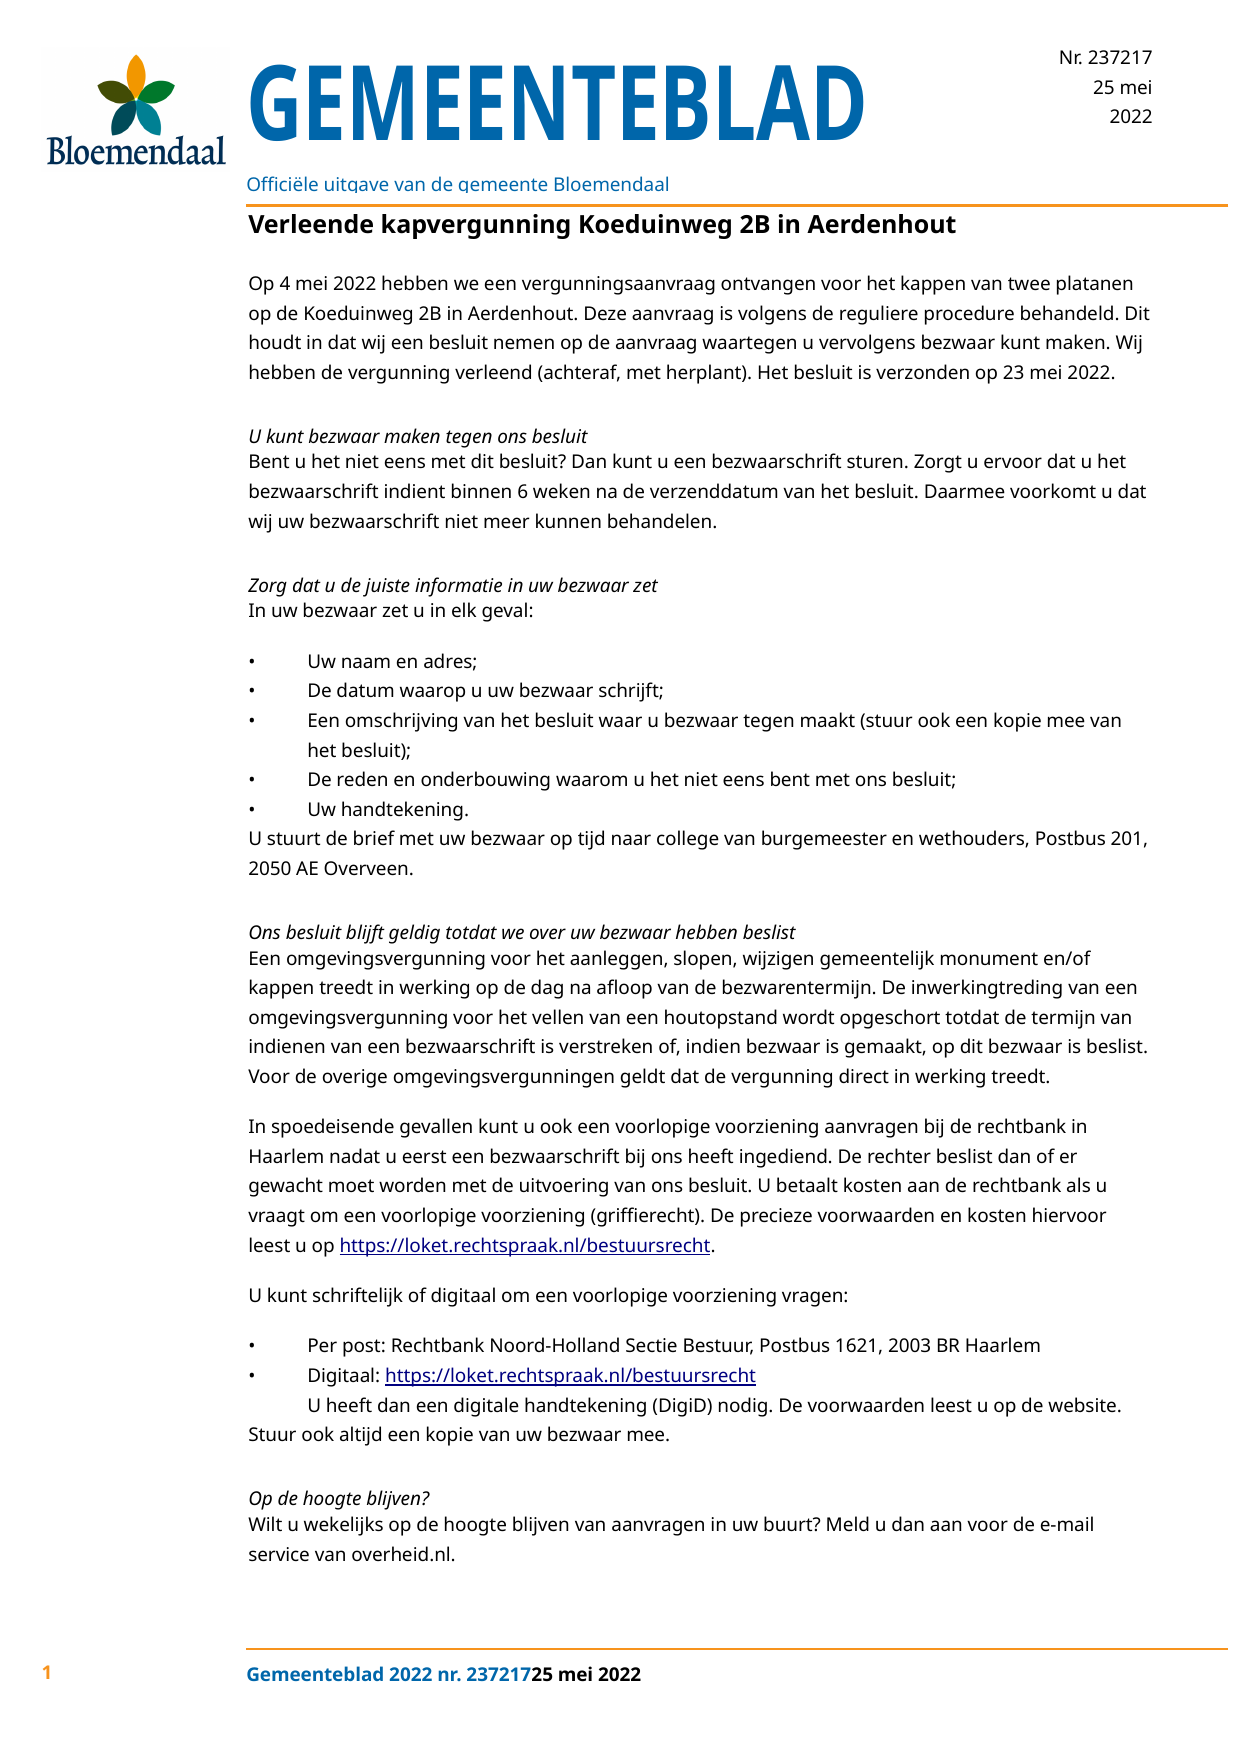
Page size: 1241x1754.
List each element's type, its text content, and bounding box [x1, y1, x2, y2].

text Ons besluit blijft geldig totdat we over uw bezwaar hebben beslist [248, 919, 1152, 945]
list Een omschrijving van het besluit waar u bezwaar tegen maakt (stuur ook een kopie mee van het besluit); [248, 707, 1152, 762]
text In uw bezwaar zet u in elk geval: [248, 598, 1152, 623]
list Digitaal: https://loket.rechtspraak.nl/bestuursrecht [248, 1362, 1152, 1388]
list De datum waarop u uw bezwaar schrijft; [248, 678, 1152, 703]
text In spoedeisende gevallen kunt u ook een voorlopige voorziening aanvragen bij de rechtbank in Haarlem nadat u eerst een bezwaarschrift bij ons heeft ingediend. De rechter beslist dan of er gewacht moet worden met de uitvoering van ons besluit. U betaalt kosten aan de rechtbank als u vraagt om een voorlopige voorziening (griffierecht). De precieze voorwaarden en kosten hiervoor leest u op https://loket.rechtspraak.nl/bestuursrecht. [248, 1113, 1152, 1258]
text Verleende kapvergunning Koeduinweg 2B in Aerdenhout [248, 207, 1152, 241]
text Stuur ook altijd een kopie van uw bezwaar mee. [248, 1421, 1152, 1447]
list U heeft dan een digitale handtekening (DigiD) nodig. De voorwaarden leest u op de website. [248, 1392, 1152, 1418]
text U kunt schriftelijk of digitaal om een voorlopige voorziening vragen: [248, 1282, 1152, 1308]
text U kunt bezwaar maken tegen ons besluit [248, 423, 1152, 449]
text Wilt u wekelijks op de hoogte blijven van aanvragen in uw buurt? Meld u dan aan voor de e-mail service van overheid.nl. [248, 1511, 1152, 1566]
text Bent u het niet eens met dit besluit? Dan kunt u een bezwaarschrift sturen. Zorgt u ervoor dat u het bezwaarschrift indient binnen 6 weken na de verzenddatum van het besluit. Daarmee voorkomt u dat wij uw bezwaarschrift niet meer kunnen behandelen. [248, 449, 1152, 534]
text Op de hoogte blijven? [248, 1485, 1152, 1511]
picture [41, 47, 231, 172]
text Op 4 mei 2022 hebben we een vergunningsaanvraag ontvangen voor het kappen van twee platanen op de Koeduinweg 2B in Aerdenhout. Deze aanvraag is volgens de reguliere procedure behandeld. Dit houdt in dat wij een besluit nemen op de aanvraag waartegen u vervolgens bezwaar kunt maken. Wij hebben de vergunning verleend (achteraf, met herplant). Het besluit is verzonden op 23 mei 2022. [248, 270, 1152, 385]
list Uw naam en adres; [248, 648, 1152, 674]
list Per post: Rechtbank Noord-Holland Sectie Bestuur, Postbus 1621, 2003 BR Haarlem [248, 1333, 1152, 1358]
list Uw handtekening. [248, 796, 1152, 822]
text U stuurt de brief met uw bezwaar op tijd naar college van burgemeester en wethouders, Postbus 201, 2050 AE Overveen. [248, 826, 1152, 881]
list De reden en onderbouwing waarom u het niet eens bent met ons besluit; [248, 766, 1152, 792]
text Een omgevingsvergunning voor het aanleggen, slopen, wijzigen gemeentelijk monument en/of kappen treedt in werking op de dag na afloop van de bezwarentermijn. De inwerkingtreding van een omgevingsvergunning voor het vellen van een houtopstand wordt opgeschort totdat de termijn van indienen van een bezwaarschrift is verstreken of, indien bezwaar is gemaakt, op dit bezwaar is beslist. Voor de overige omgevingsvergunningen geldt dat de vergunning direct in werking treedt. [248, 945, 1152, 1089]
text Zorg dat u de juiste informatie in uw bezwaar zet [248, 572, 1152, 598]
